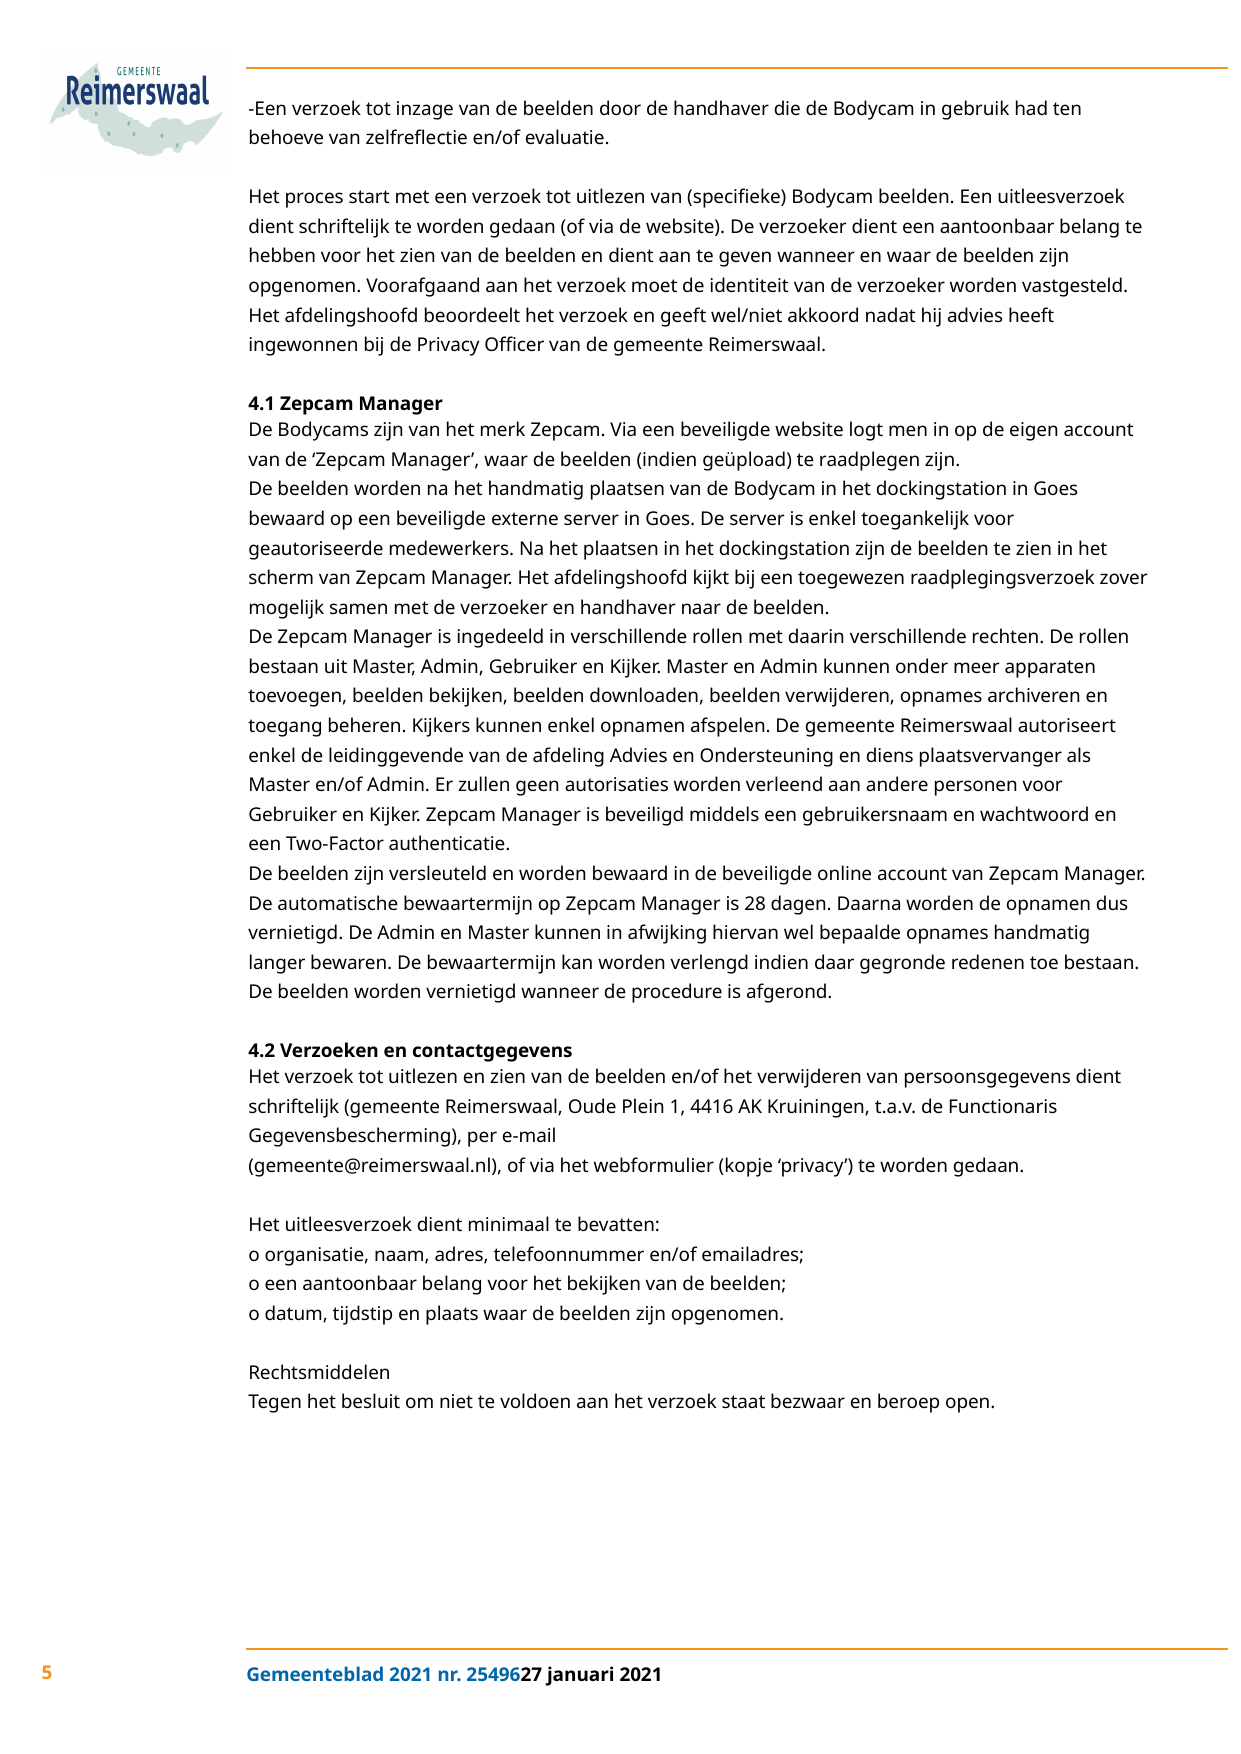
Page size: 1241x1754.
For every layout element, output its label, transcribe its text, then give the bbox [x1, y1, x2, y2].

text (gemeente@reimerswaal.nl), of via het webformulier (kopje ‘privacy’) te worden gedaan. [248, 1152, 1152, 1178]
text De beelden worden na het handmatig plaatsen van de Bodycam in het dockingstation in Goes bewaard op een beveiligde externe server in Goes. De server is enkel toegankelijk voor geautoriseerde medewerkers. Na het plaatsen in het dockingstation zijn de beelden te zien in het scherm van Zepcam Manager. Het afdelingshoofd kijkt bij een toegewezen raadplegingsverzoek zover mogelijk samen met de verzoeker en handhaver naar de beelden. [248, 476, 1152, 619]
text 4.1 Zepcam Manager [248, 391, 1152, 416]
text Het verzoek tot uitlezen en zien van de beelden en/of het verwijderen van persoonsgegevens dient schriftelijk (gemeente Reimerswaal, Oude Plein 1, 4416 AK Kruiningen, t.a.v. de Functionaris Gegevensbescherming), per e-mail [248, 1063, 1152, 1148]
text Het proces start met een verzoek tot uitlezen van (specifieke) Bodycam beelden. Een uitleesverzoek dient schriftelijk te worden gedaan (of via de website). De verzoeker dient een aantoonbaar belang te hebben voor het zien van de beelden en dient aan te geven wanneer en waar de beelden zijn opgenomen. Voorafgaand aan het verzoek moet de identiteit van de verzoeker worden vastgesteld. Het afdelingshoofd beoordeelt het verzoek en geeft wel/niet akkoord nadat hij advies heeft ingewonnen bij de Privacy Officer van de gemeente Reimerswaal. [248, 183, 1152, 357]
text De Zepcam Manager is ingedeeld in verschillende rollen met daarin verschillende rechten. De rollen bestaan uit Master, Admin, Gebruiker en Kijker. Master en Admin kunnen onder meer apparaten toevoegen, beelden bekijken, beelden downloaden, beelden verwijderen, opnames archiveren en toegang beheren. Kijkers kunnen enkel opnamen afspelen. De gemeente Reimerswaal autoriseert enkel de leidinggevende van de afdeling Advies en Ondersteuning en diens plaatsvervanger als Master en/of Admin. Er zullen geen autorisaties worden verleend aan andere personen voor Gebruiker en Kijker. Zepcam Manager is beveiligd middels een gebruikersnaam en wachtwoord en een Two-Factor authenticatie. [248, 623, 1152, 856]
text o organisatie, naam, adres, telefoonnummer en/of emailadres; [248, 1241, 1152, 1267]
text Tegen het besluit om niet te voldoen aan het verzoek staat bezwaar en beroep open. [248, 1389, 1152, 1414]
text o een aantoonbaar belang voor het bekijken van de beelden; [248, 1270, 1152, 1296]
picture [41, 47, 231, 172]
text -Een verzoek tot inzage van de beelden door de handhaver die de Bodycam in gebruik had ten behoeve van zelfreflectie en/of evaluatie. [248, 95, 1152, 150]
text 4.2 Verzoeken en contactgegevens [248, 1038, 1152, 1063]
text Rechtsmiddelen [248, 1359, 1152, 1385]
text De Bodycams zijn van het merk Zepcam. Via een beveiligde website logt men in op de eigen account van de ‘Zepcam Manager’, waar de beelden (indien geüpload) te raadplegen zijn. [248, 416, 1152, 472]
text Het uitleesverzoek dient minimaal te bevatten: [248, 1211, 1152, 1237]
text o datum, tijdstip en plaats waar de beelden zijn opgenomen. [248, 1300, 1152, 1326]
text De beelden zijn versleuteld en worden bewaard in de beveiligde online account van Zepcam Manager. De automatische bewaartermijn op Zepcam Manager is 28 dagen. Daarna worden de opnamen dus vernietigd. De Admin en Master kunnen in afwijking hiervan wel bepaalde opnames handmatig langer bewaren. De bewaartermijn kan worden verlengd indien daar gegronde redenen toe bestaan. De beelden worden vernietigd wanneer de procedure is afgerond. [248, 860, 1152, 1004]
